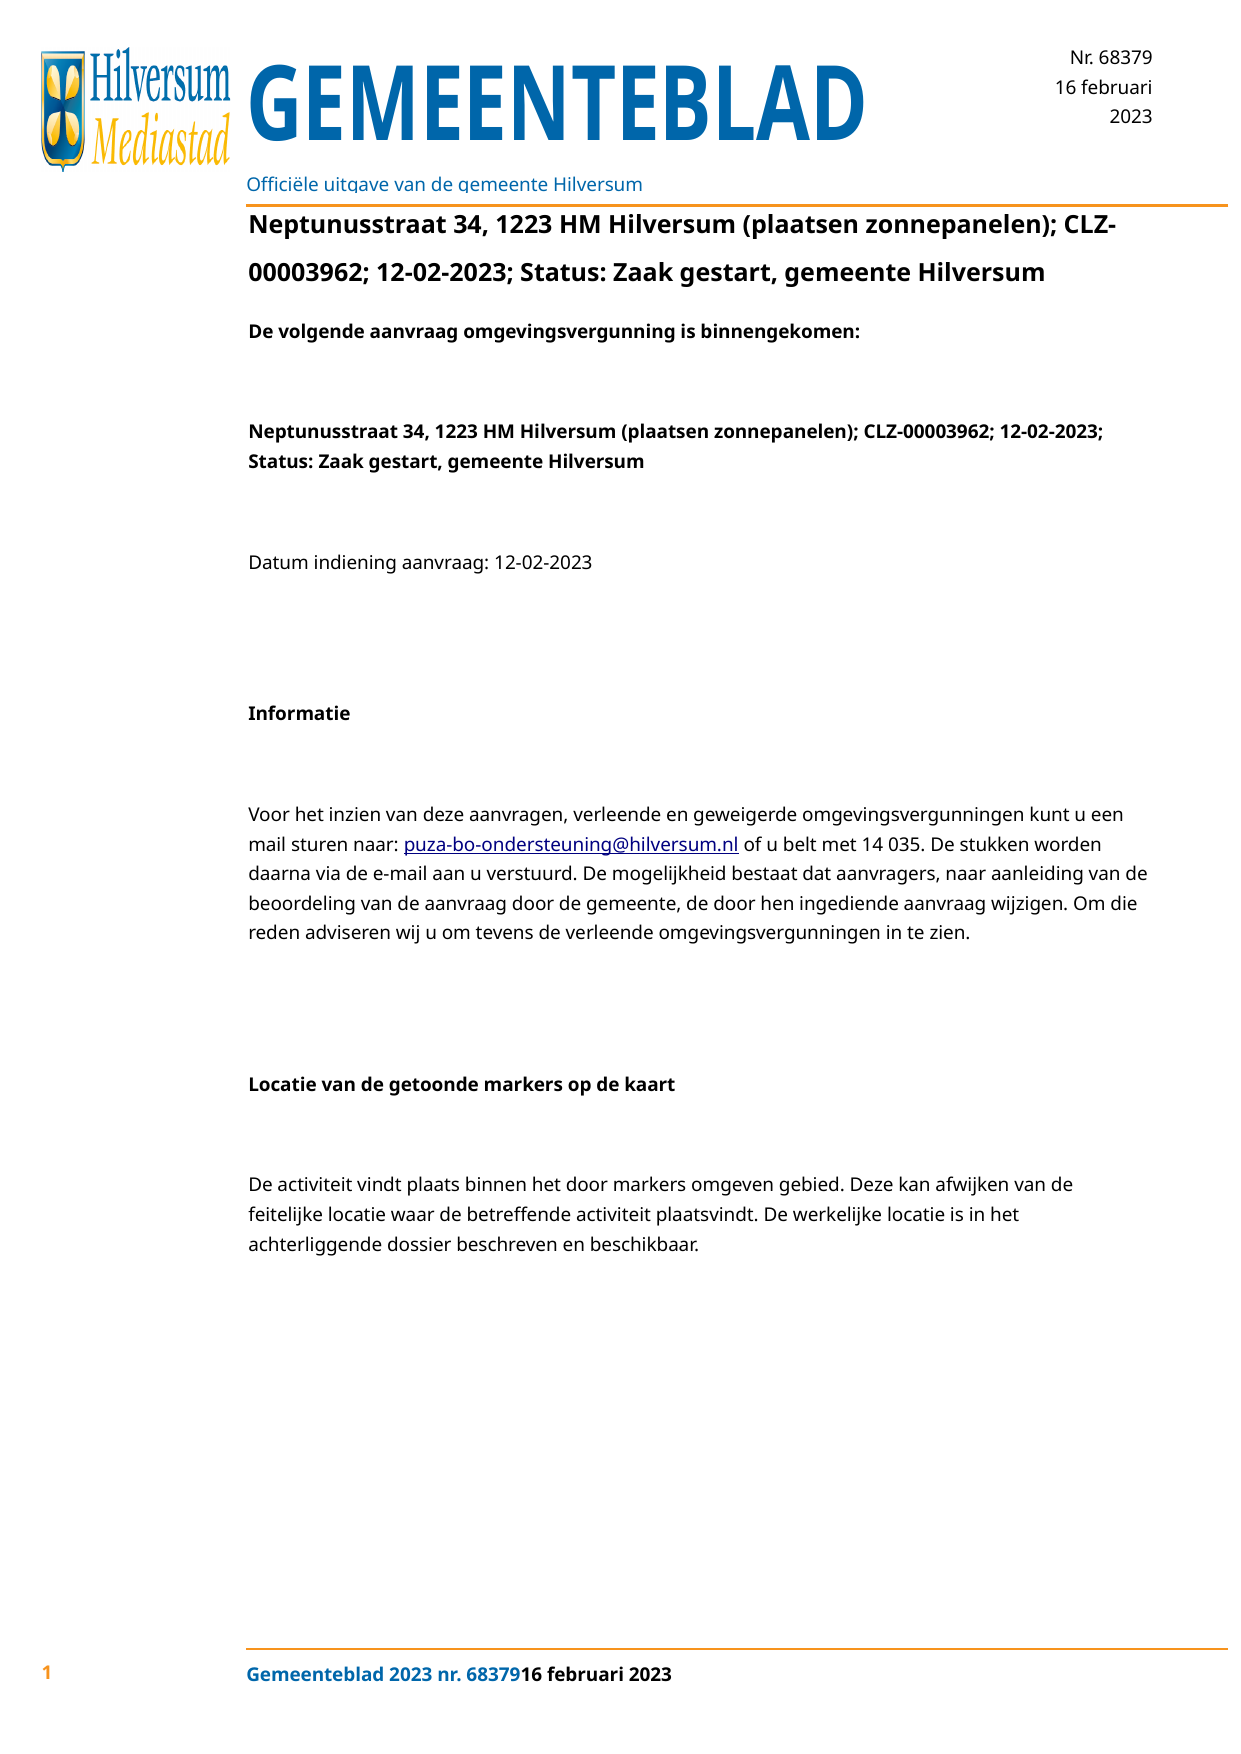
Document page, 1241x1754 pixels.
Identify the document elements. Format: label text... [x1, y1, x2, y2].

picture [41, 47, 231, 172]
text De activiteit vindt plaats binnen het door markers omgeven gebied. Deze kan afwijken van de feitelijke locatie waar de betreffende activiteit plaatsvindt. De werkelijke locatie is in het achterliggende dossier beschreven en beschikbaar. [248, 1172, 1152, 1257]
text Locatie van de getoonde markers op de kaart [248, 1071, 1152, 1097]
text Informatie [248, 700, 1152, 726]
text Neptunusstraat 34, 1223 HM Hilversum (plaatsen zonnepanelen); CLZ-00003962; 12-02-2023; Status: Zaak gestart, gemeente Hilversum [248, 207, 1152, 288]
text Neptunusstraat 34, 1223 HM Hilversum (plaatsen zonnepanelen); CLZ-00003962; 12-02-2023; Status: Zaak gestart, gemeente Hilversum [248, 419, 1152, 474]
text Datum indiening aanvraag: 12-02-2023 [248, 549, 1152, 575]
text Voor het inzien van deze aanvragen, verleende en geweigerde omgevingsvergunningen kunt u een mail sturen naar: puza-bo-ondersteuning@hilversum.nl of u belt met 14 035. De stukken worden daarna via de e-mail aan u verstuurd. De mogelijkheid bestaat dat aanvragers, naar aanleiding van de beoordeling van de aanvraag door de gemeente, de door hen ingediende aanvraag wijzigen. Om die reden adviseren wij u om tevens de verleende omgevingsvergunningen in te zien. [248, 801, 1152, 945]
text De volgende aanvraag omgevingsvergunning is binnengekomen: [248, 318, 1152, 344]
